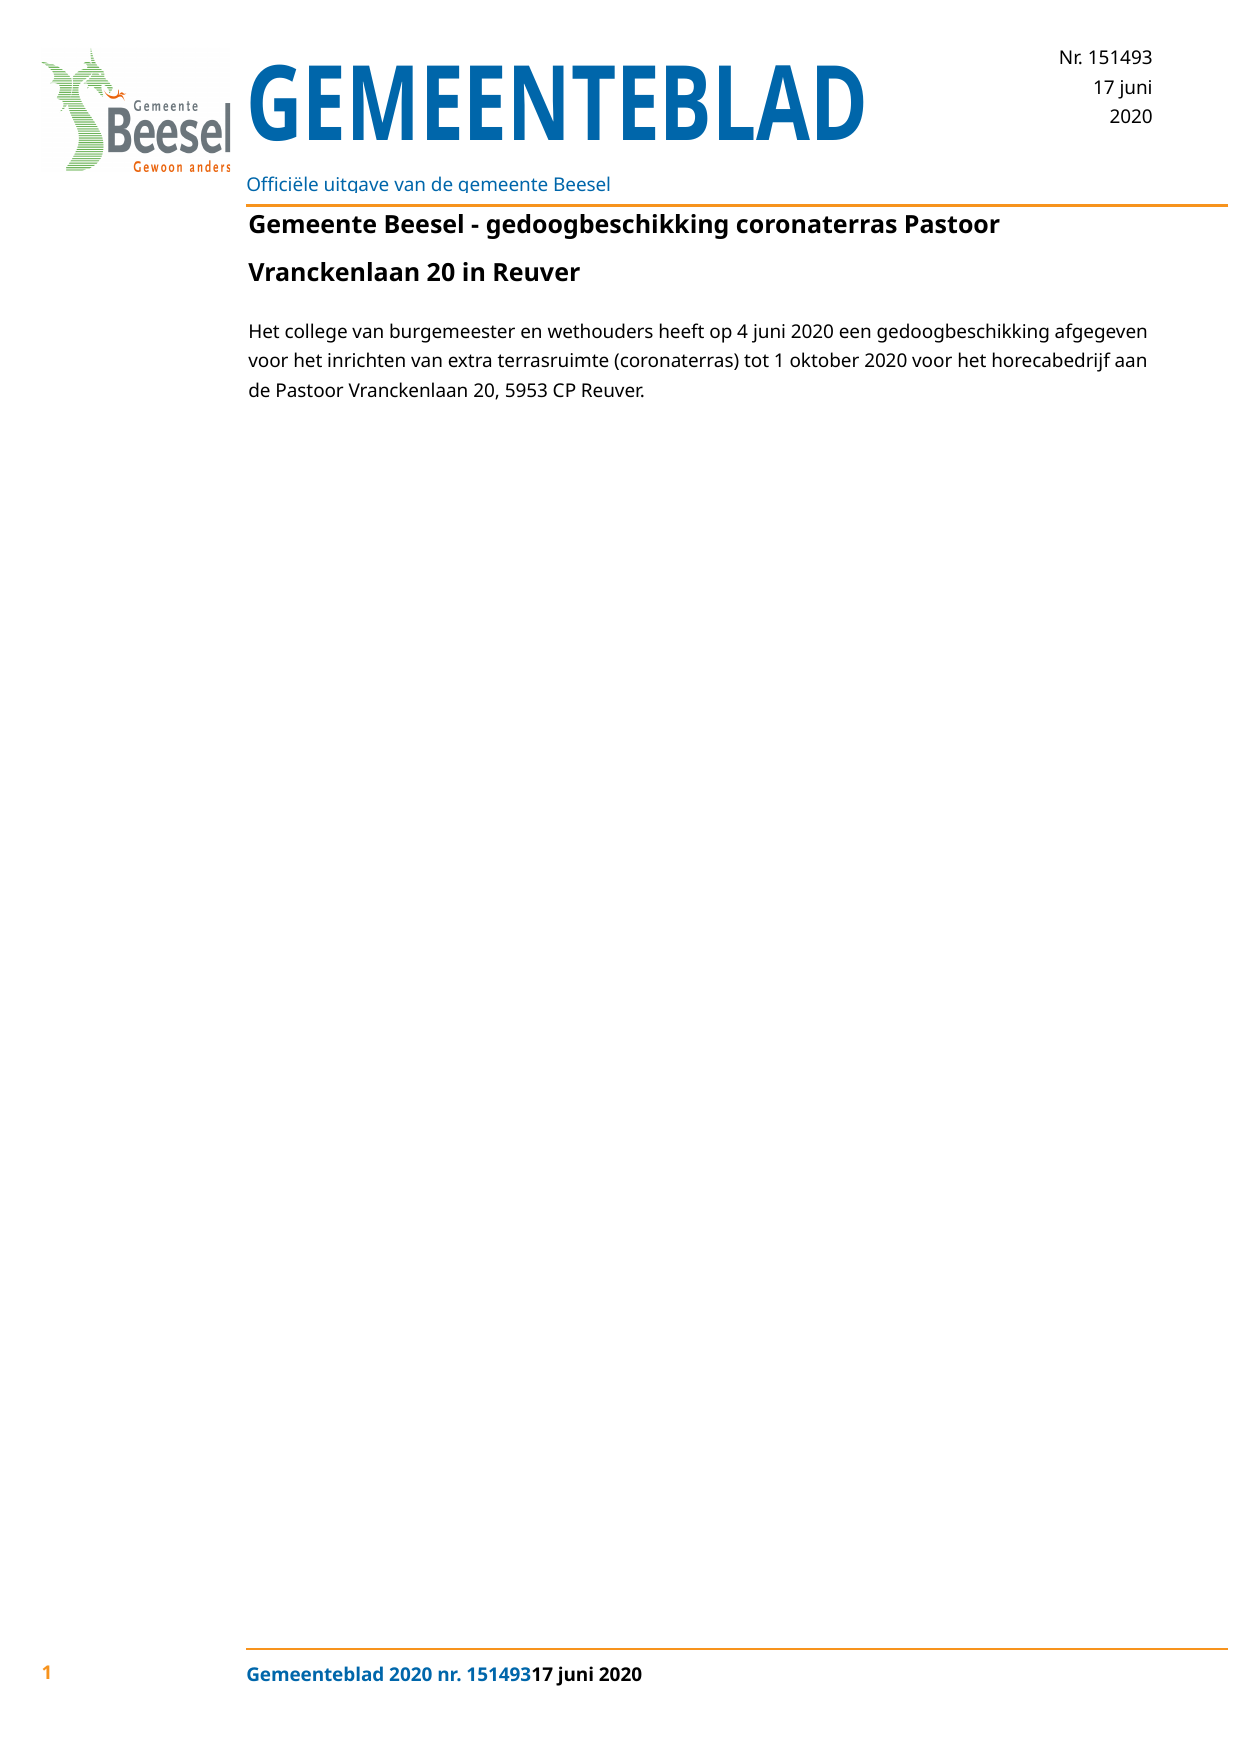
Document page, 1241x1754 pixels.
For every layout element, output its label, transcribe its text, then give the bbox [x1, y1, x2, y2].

text Het college van burgemeester en wethouders heeft op 4 juni 2020 een gedoogbeschikking afgegeven voor het inrichten van extra terrasruimte (coronaterras) tot 1 oktober 2020 voor het horecabedrijf aan de Pastoor Vranckenlaan 20, 5953 CP Reuver. [248, 318, 1152, 403]
picture [41, 47, 231, 172]
text Gemeente Beesel - gedoogbeschikking coronaterras Pastoor Vranckenlaan 20 in Reuver [248, 207, 1152, 288]
